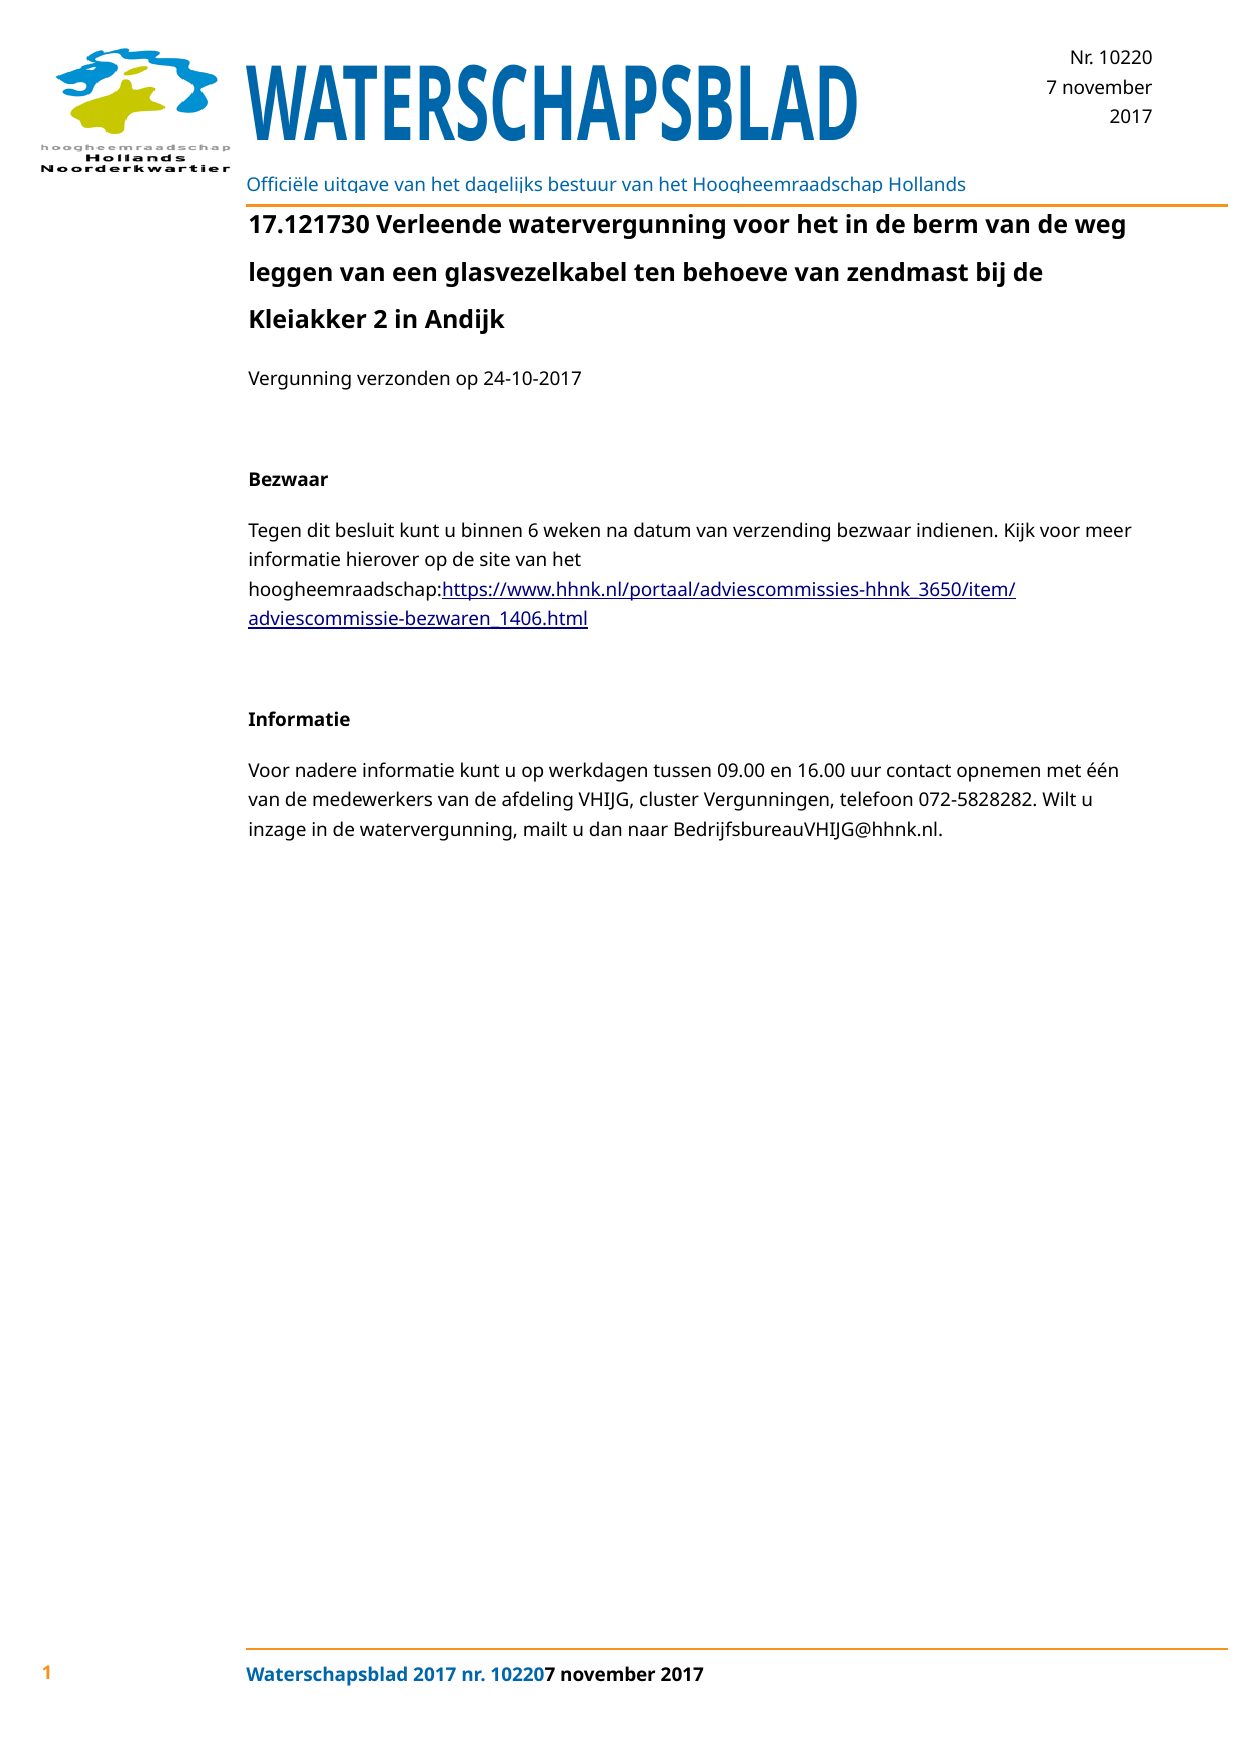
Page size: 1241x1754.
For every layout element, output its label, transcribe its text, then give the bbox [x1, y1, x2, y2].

text Tegen dit besluit kunt u binnen 6 weken na datum van verzending bezwaar indienen. Kijk voor meer informatie hierover op de site van het hoogheemraadschap:https://www.hhnk.nl/portaal/adviescommissies-hhnk_3650/item/adviescommissie-bezwaren_1406.html [248, 517, 1152, 631]
text Vergunning verzonden op 24-10-2017 [248, 366, 1152, 391]
text Bezwaar [248, 466, 1152, 492]
text 17.121730 Verleende watervergunning voor het in de berm van de weg leggen van een glasvezelkabel ten behoeve van zendmast bij de Kleiakker 2 in Andijk [248, 207, 1152, 336]
picture [41, 47, 231, 172]
text Voor nadere informatie kunt u op werkdagen tussen 09.00 en 16.00 uur contact opnemen met één van de medewerkers van de afdeling VHIJG, cluster Vergunningen, telefoon 072-5828282. Wilt u inzage in de watervergunning, mailt u dan naar BedrijfsbureauVHIJG@hhnk.nl. [248, 757, 1152, 842]
text Informatie [248, 706, 1152, 732]
